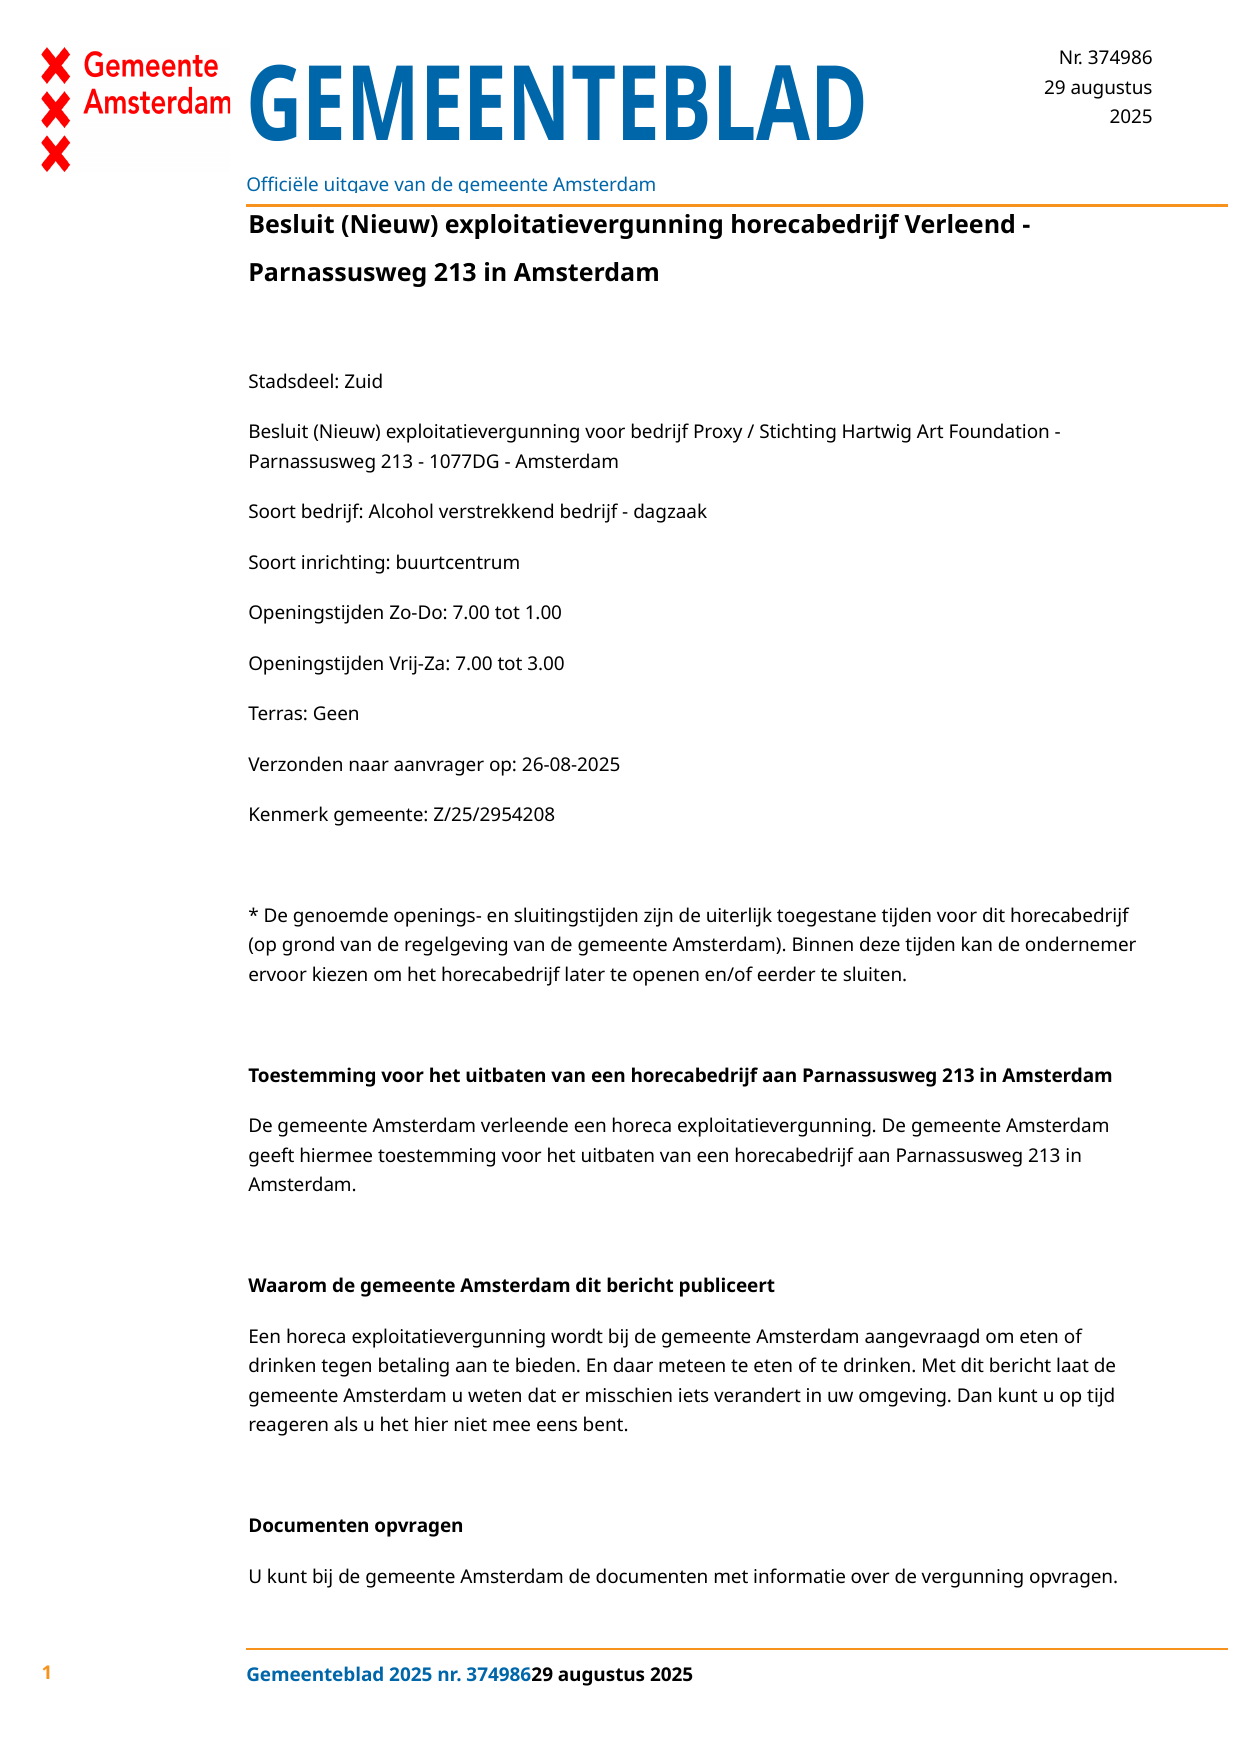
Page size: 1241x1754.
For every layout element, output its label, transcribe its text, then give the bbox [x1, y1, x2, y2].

text Terras: Geen [248, 700, 1152, 726]
text Openingstijden Vrij-Za: 7.00 tot 3.00 [248, 650, 1152, 676]
text Een horeca exploitatievergunning wordt bij de gemeente Amsterdam aangevraagd om eten of drinken tegen betaling aan te bieden. En daar meteen te eten of te drinken. Met dit bericht laat de gemeente Amsterdam u weten dat er misschien iets verandert in uw omgeving. Dan kunt u op tijd reageren als u het hier niet mee eens bent. [248, 1323, 1152, 1437]
text Stadsdeel: Zuid [248, 368, 1152, 394]
text Openingstijden Zo-Do: 7.00 tot 1.00 [248, 599, 1152, 625]
text De gemeente Amsterdam verleende een horeca exploitatievergunning. De gemeente Amsterdam geeft hiermee toestemming voor het uitbaten van een horecabedrijf aan Parnassusweg 213 in Amsterdam. [248, 1112, 1152, 1197]
text Besluit (Nieuw) exploitatievergunning horecabedrijf Verleend - Parnassusweg 213 in Amsterdam [248, 207, 1152, 288]
text Toestemming voor het uitbaten van een horecabedrijf aan Parnassusweg 213 in Amsterdam [248, 1062, 1152, 1088]
text Waarom de gemeente Amsterdam dit bericht publiceert [248, 1272, 1152, 1298]
text Verzonden naar aanvrager op: 26-08-2025 [248, 751, 1152, 777]
text Kenmerk gemeente: Z/25/2954208 [248, 801, 1152, 827]
text U kunt bij de gemeente Amsterdam de documenten met informatie over de vergunning opvragen. [248, 1563, 1152, 1589]
text Besluit (Nieuw) exploitatievergunning voor bedrijf Proxy / Stichting Hartwig Art Foundation - Parnassusweg 213 - 1077DG - Amsterdam [248, 419, 1152, 474]
text Soort bedrijf: Alcohol verstrekkend bedrijf - dagzaak [248, 499, 1152, 524]
text Documenten opvragen [248, 1512, 1152, 1538]
text * De genoemde openings- en sluitingstijden zijn de uiterlijk toegestane tijden voor dit horecabedrijf (op grond van de regelgeving van de gemeente Amsterdam). Binnen deze tijden kan de ondernemer ervoor kiezen om het horecabedrijf later te openen en/of eerder te sluiten. [248, 902, 1152, 987]
picture [41, 47, 231, 172]
text Soort inrichting: buurtcentrum [248, 549, 1152, 575]
